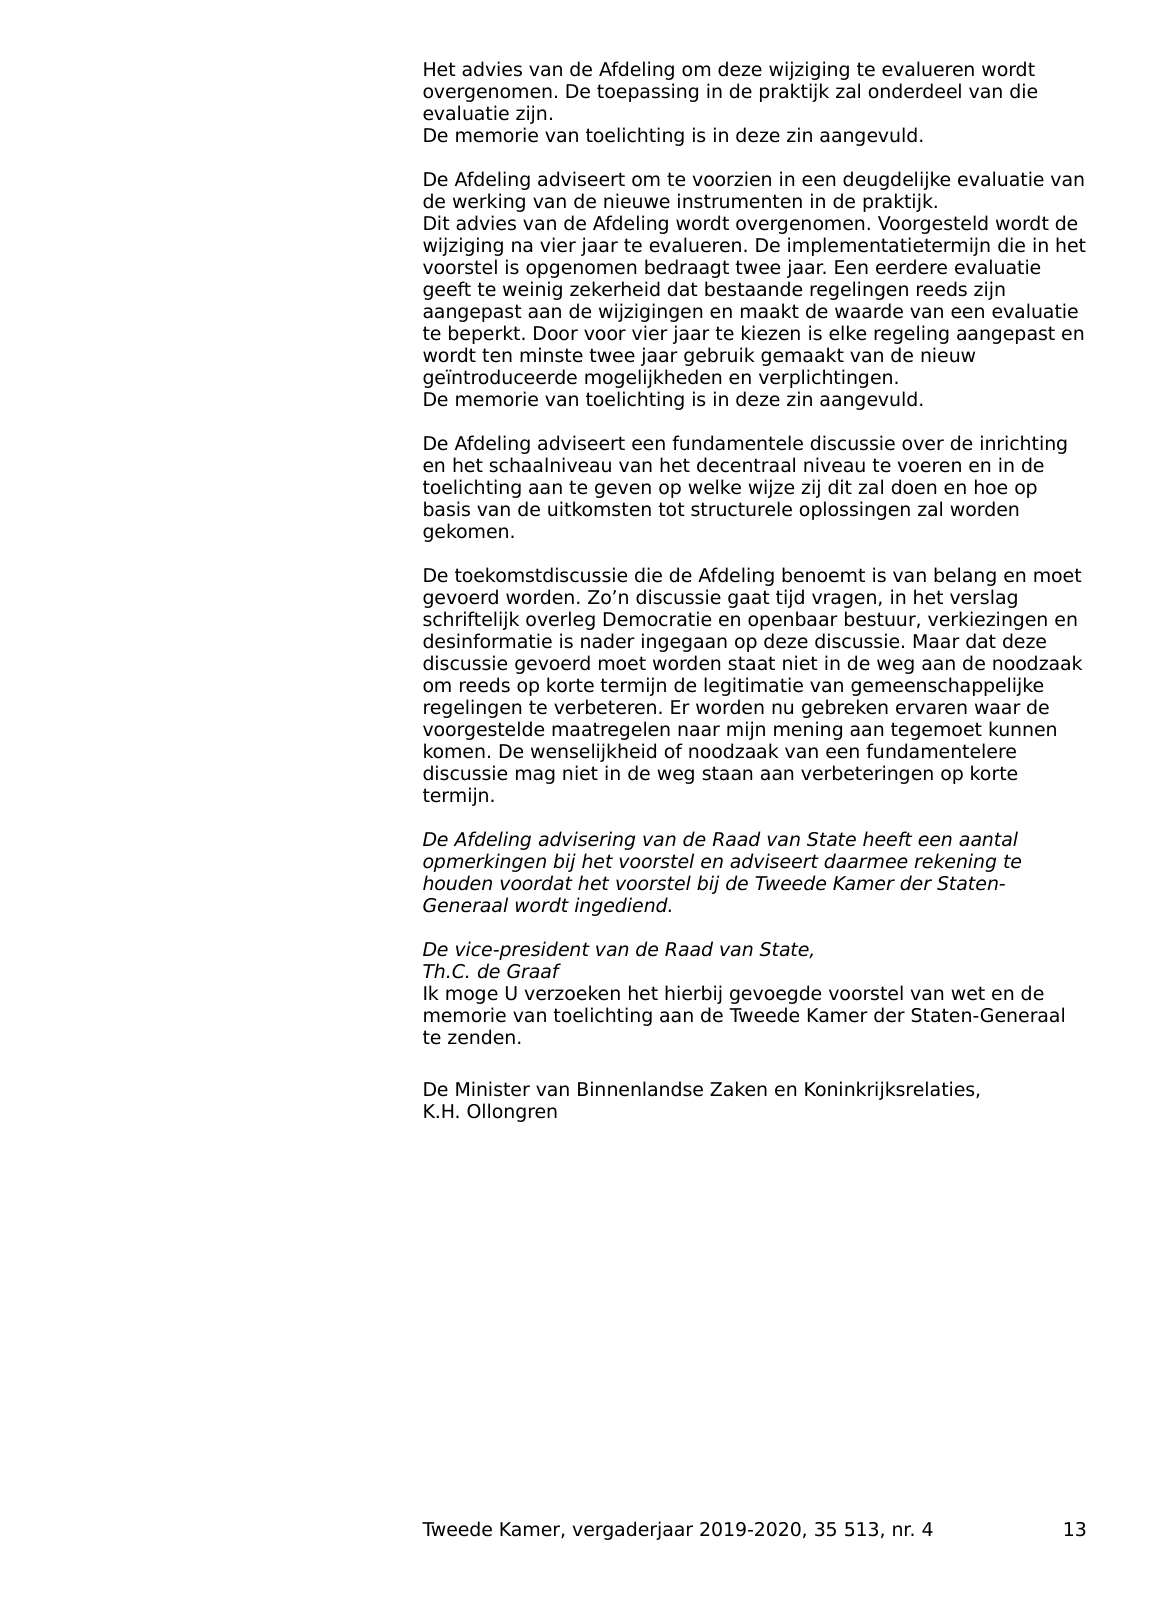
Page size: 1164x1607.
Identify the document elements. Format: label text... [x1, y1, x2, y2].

text De vice-president van de Raad van State, [422, 939, 1087, 961]
text De memorie van toelichting is in deze zin aangevuld. [422, 125, 1087, 147]
text De Minister van Binnenlandse Zaken en Koninkrijksrelaties, K.H. Ollongren [422, 1079, 1087, 1123]
text De Afdeling advisering van de Raad van State heeft een aantal opmerkingen bij het voorstel en adviseert daarmee rekening te houden voordat het voorstel bij de Tweede Kamer der Staten-Generaal wordt ingediend. [422, 829, 1087, 917]
text Th.C. de Graaf [422, 961, 1087, 983]
text De toekomstdiscussie die de Afdeling benoemt is van belang en moet gevoerd worden. Zo’n discussie gaat tijd vragen, in het verslag schriftelijk overleg Democratie en openbaar bestuur, verkiezingen en desinformatie is nader ingegaan op deze discussie. Maar dat deze discussie gevoerd moet worden staat niet in de weg aan de noodzaak om reeds op korte termijn de legitimatie van gemeenschappelijke regelingen te verbeteren. Er worden nu gebreken ervaren waar de voorgestelde maatregelen naar mijn mening aan tegemoet kunnen komen. De wenselijkheid of noodzaak van een fundamentelere discussie mag niet in de weg staan aan verbeteringen op korte termijn. [422, 565, 1087, 807]
text Dit advies van de Afdeling wordt overgenomen. Voorgesteld wordt de wijziging na vier jaar te evalueren. De implementatietermijn die in het voorstel is opgenomen bedraagt twee jaar. Een eerdere evaluatie geeft te weinig zekerheid dat bestaande regelingen reeds zijn aangepast aan de wijzigingen en maakt de waarde van een evaluatie te beperkt. Door voor vier jaar te kiezen is elke regeling aangepast en wordt ten minste twee jaar gebruik gemaakt van de nieuw geïntroduceerde mogelijkheden en verplichtingen. [422, 213, 1087, 389]
text De memorie van toelichting is in deze zin aangevuld. [422, 389, 1087, 411]
text Ik moge U verzoeken het hierbij gevoegde voorstel van wet en de memorie van toelichting aan de Tweede Kamer der Staten-Generaal te zenden. [422, 983, 1087, 1049]
text De Afdeling adviseert om te voorzien in een deugdelijke evaluatie van de werking van de nieuwe instrumenten in de praktijk. [422, 169, 1087, 213]
text De Afdeling adviseert een fundamentele discussie over de inrichting en het schaalniveau van het decentraal niveau te voeren en in de toelichting aan te geven op welke wijze zij dit zal doen en hoe op basis van de uitkomsten tot structurele oplossingen zal worden gekomen. [422, 433, 1087, 543]
text Het advies van de Afdeling om deze wijziging te evalueren wordt overgenomen. De toepassing in de praktijk zal onderdeel van die evaluatie zijn. [422, 59, 1087, 125]
